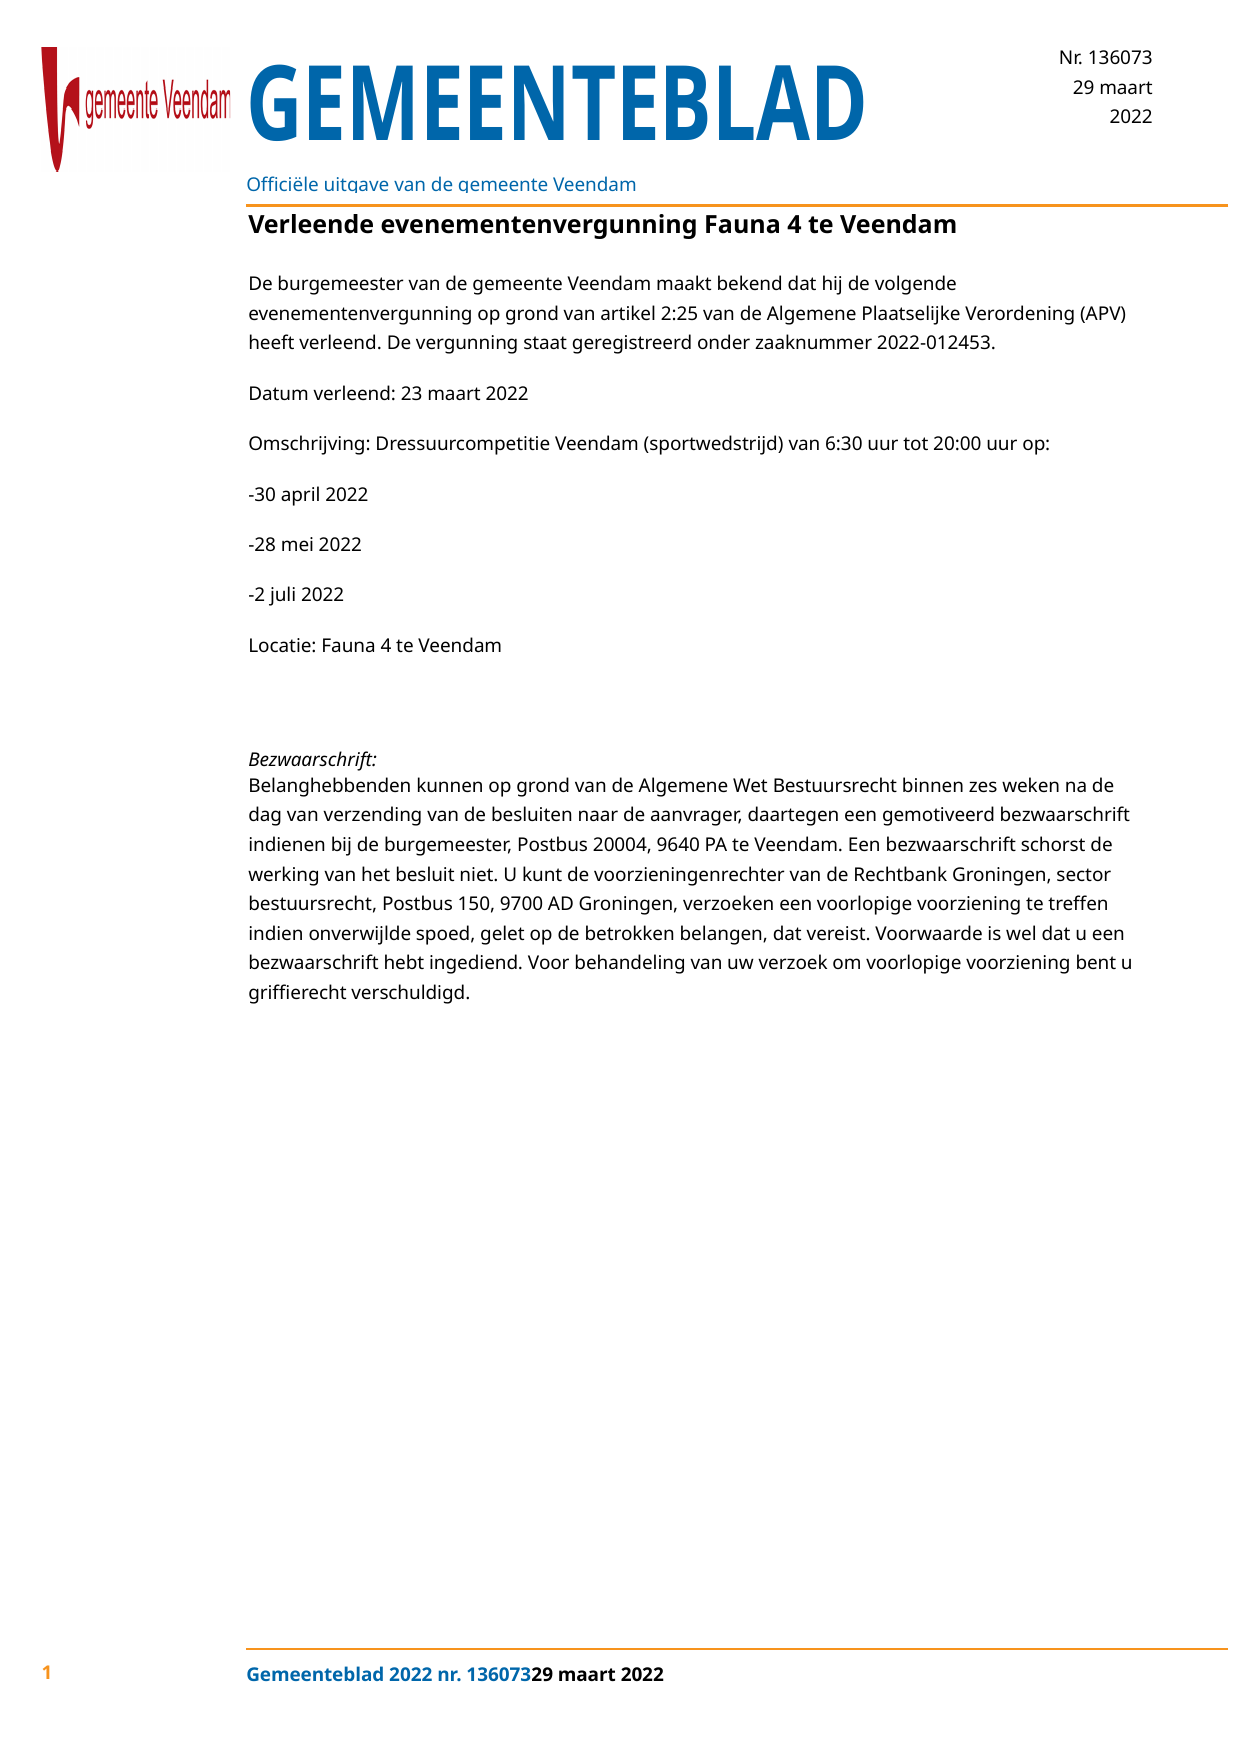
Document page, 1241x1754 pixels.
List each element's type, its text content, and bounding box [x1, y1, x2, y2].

text Bezwaarschrift: [248, 746, 1152, 772]
text -28 mei 2022 [248, 531, 1152, 557]
text Locatie: Fauna 4 te Veendam [248, 632, 1152, 658]
text Verleende evenementenvergunning Fauna 4 te Veendam [248, 207, 1152, 241]
text Omschrijving: Dressuurcompetitie Veendam (sportwedstrijd) van 6:30 uur tot 20:00 uur op: [248, 430, 1152, 456]
text Belanghebbenden kunnen op grond van de Algemene Wet Bestuursrecht binnen zes weken na de dag van verzending van de besluiten naar de aanvrager, daartegen een gemotiveerd bezwaarschrift indienen bij de burgemeester, Postbus 20004, 9640 PA te Veendam. Een bezwaarschrift schorst de werking van het besluit niet. U kunt de voorzieningenrechter van de Rechtbank Groningen, sector bestuursrecht, Postbus 150, 9700 AD Groningen, verzoeken een voorlopige voorziening te treffen indien onverwijlde spoed, gelet op de betrokken belangen, dat vereist. Voorwaarde is wel dat u een bezwaarschrift hebt ingediend. Voor behandeling van uw verzoek om voorlopige voorziening bent u griffierecht verschuldigd. [248, 772, 1152, 1005]
text -30 april 2022 [248, 481, 1152, 506]
text -2 juli 2022 [248, 582, 1152, 607]
text Datum verleend: 23 maart 2022 [248, 380, 1152, 406]
picture [41, 47, 231, 172]
text De burgemeester van de gemeente Veendam maakt bekend dat hij de volgende evenementenvergunning op grond van artikel 2:25 van de Algemene Plaatselijke Verordening (APV) heeft verleend. De vergunning staat geregistreerd onder zaaknummer 2022-012453. [248, 270, 1152, 355]
